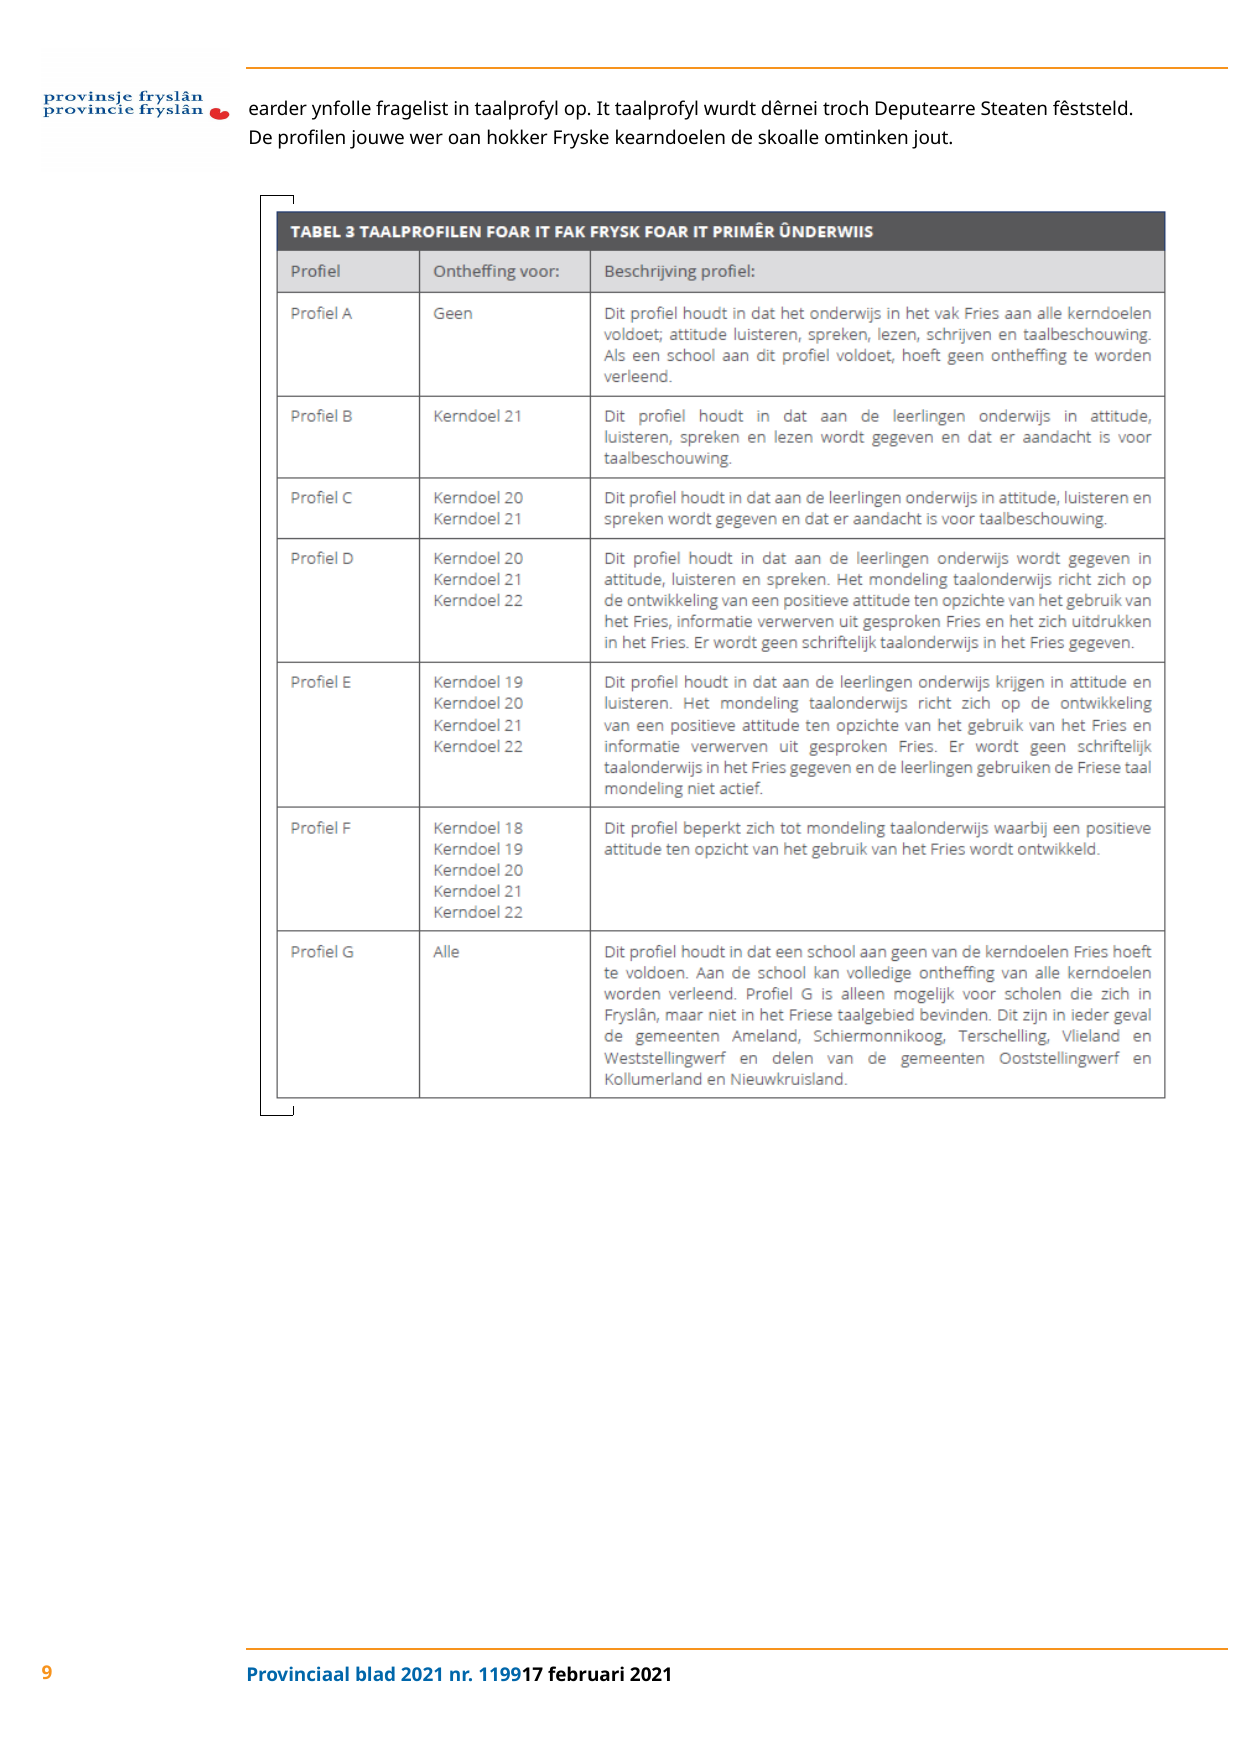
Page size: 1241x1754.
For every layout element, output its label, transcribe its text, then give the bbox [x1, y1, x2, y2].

picture [268, 204, 1173, 1106]
picture [41, 47, 231, 172]
text earder ynfolle fragelist in taalprofyl op. It taalprofyl wurdt dêrnei troch Deputearre Steaten fêststeld. De profilen jouwe wer oan hokker Fryske kearndoelen de skoalle omtinken jout. [248, 95, 1152, 150]
